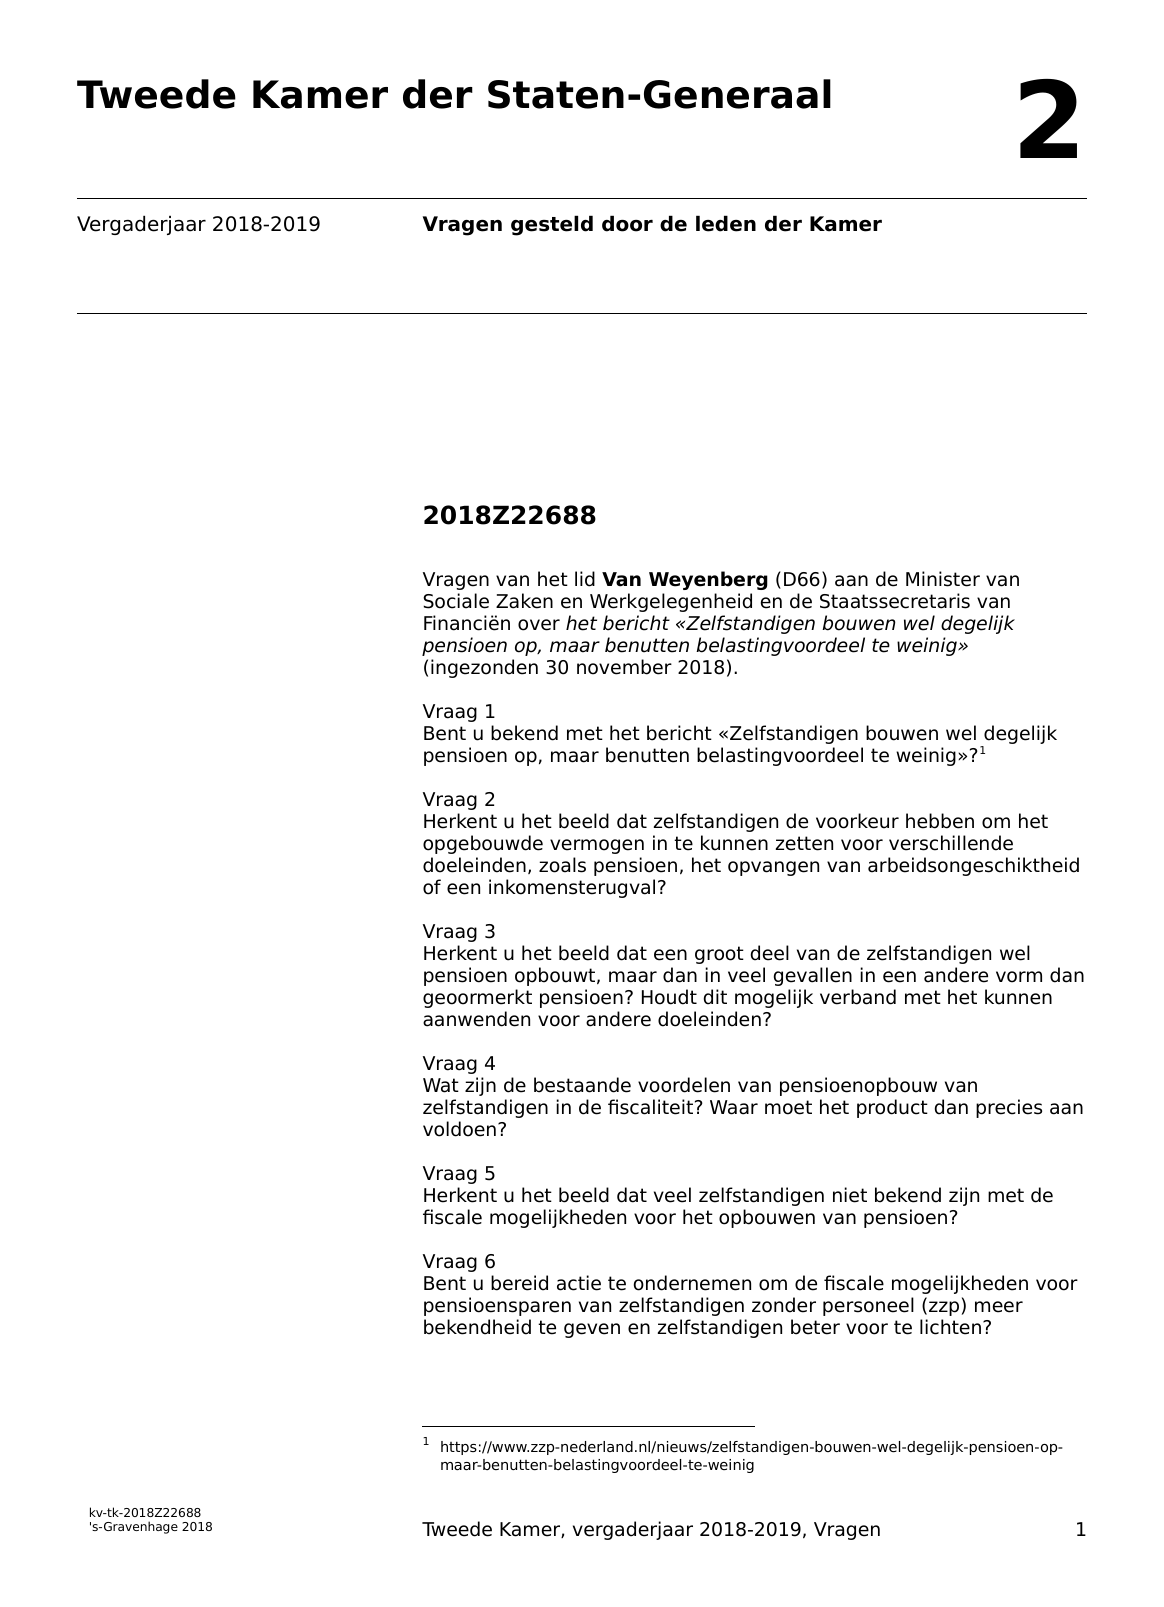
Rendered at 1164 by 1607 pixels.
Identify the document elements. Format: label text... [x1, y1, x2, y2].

table_cell Vergaderjaar 2018-2019 [77, 199, 422, 313]
text Bent u bekend met het bericht «Zelfstandigen bouwen wel degelijk pensioen op, maar benutten belastingvoordeel te weinig»? [422, 723, 1087, 767]
text Bent u bereid actie te ondernemen om de fiscale mogelijkheden voor pensioensparen van zelfstandigen zonder personeel (zzp) meer bekendheid te geven en zelfstandigen beter voor te lichten? [422, 1273, 1087, 1339]
text Vraag 2 [422, 789, 1087, 811]
text kv-tk-2018Z22688 [88, 1506, 323, 1520]
text Vraag 1 [422, 701, 1087, 723]
text Vragen van het lid Van Weyenberg (D66) aan de Minister van Sociale Zaken en Werkgelegenheid en de Staatssecretaris van Financiën over het bericht «Zelfstandigen bouwen wel degelijk pensioen op, maar benutten belastingvoordeel te weinig» (ingezonden 30 november 2018). [422, 569, 1087, 679]
text Vraag 5 [422, 1163, 1087, 1185]
text Vraag 6 [422, 1251, 1087, 1273]
text https://www.zzp-nederland.nl/nieuws/zelfstandigen-bouwen-wel-degelijk-pensioen-op-maar-benutten-belastingvoordeel-te-weinig [422, 1435, 1087, 1474]
text Herkent u het beeld dat een groot deel van de zelfstandigen wel pensioen opbouwt, maar dan in veel gevallen in een andere vorm dan geoormerkt pensioen? Houdt dit mogelijk verband met het kunnen aanwenden voor andere doeleinden? [422, 943, 1087, 1031]
text Vraag 4 [422, 1053, 1087, 1075]
text Herkent u het beeld dat zelfstandigen de voorkeur hebben om het opgebouwde vermogen in te kunnen zetten voor verschillende doeleinden, zoals pensioen, het opvangen van arbeidsongeschiktheid of een inkomensterugval? [422, 811, 1087, 899]
text Wat zijn de bestaande voordelen van pensioenopbouw van zelfstandigen in de fiscaliteit? Waar moet het product dan precies aan voldoen? [422, 1075, 1087, 1141]
text Herkent u het beeld dat veel zelfstandigen niet bekend zijn met de fiscale mogelijkheden voor het opbouwen van pensioen? [422, 1185, 1087, 1229]
table_header 2 [886, 59, 1087, 198]
text 2018Z22688 [422, 501, 1087, 531]
text 's-Gravenhage 2018 [88, 1520, 323, 1534]
text Vraag 3 [422, 921, 1087, 943]
table_cell Vragen gesteld door de leden der Kamer [422, 199, 1087, 313]
table_header Tweede Kamer der Staten-Generaal [77, 59, 886, 198]
